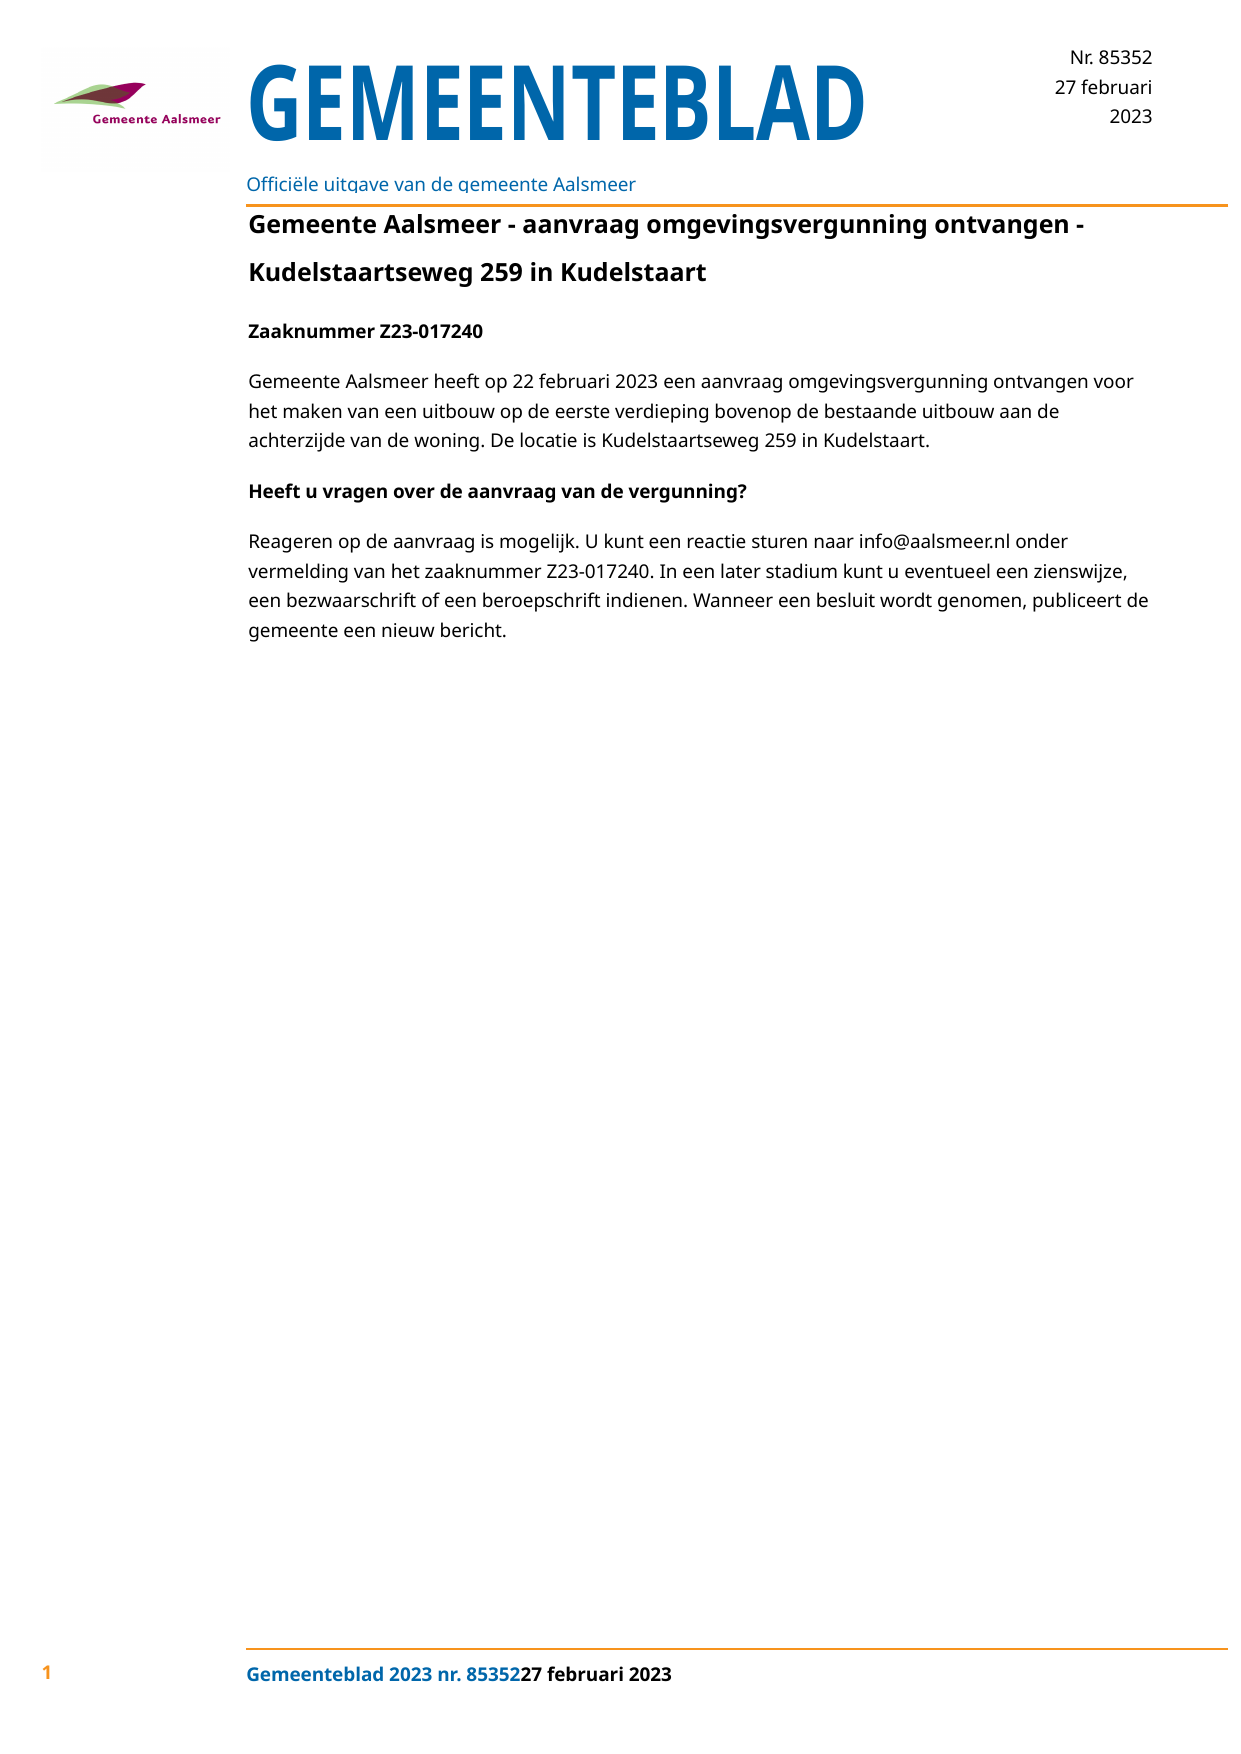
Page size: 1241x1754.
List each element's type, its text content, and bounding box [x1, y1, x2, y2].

picture [41, 47, 231, 172]
text Heeft u vragen over de aanvraag van de vergunning? [248, 478, 1152, 504]
text Reageren op de aanvraag is mogelijk. U kunt een reactie sturen naar info@aalsmeer.nl onder vermelding van het zaaknummer Z23-017240. In een later stadium kunt u eventueel een zienswijze, een bezwaarschrift of een beroepschrift indienen. Wanneer een besluit wordt genomen, publiceert de gemeente een nieuw bericht. [248, 528, 1152, 643]
text Zaaknummer Z23-017240 [248, 318, 1152, 344]
text Gemeente Aalsmeer heeft op 22 februari 2023 een aanvraag omgevingsvergunning ontvangen voor het maken van een uitbouw op de eerste verdieping bovenop de bestaande uitbouw aan de achterzijde van de woning. De locatie is Kudelstaartseweg 259 in Kudelstaart. [248, 368, 1152, 453]
text Gemeente Aalsmeer - aanvraag omgevingsvergunning ontvangen - Kudelstaartseweg 259 in Kudelstaart [248, 207, 1152, 288]
